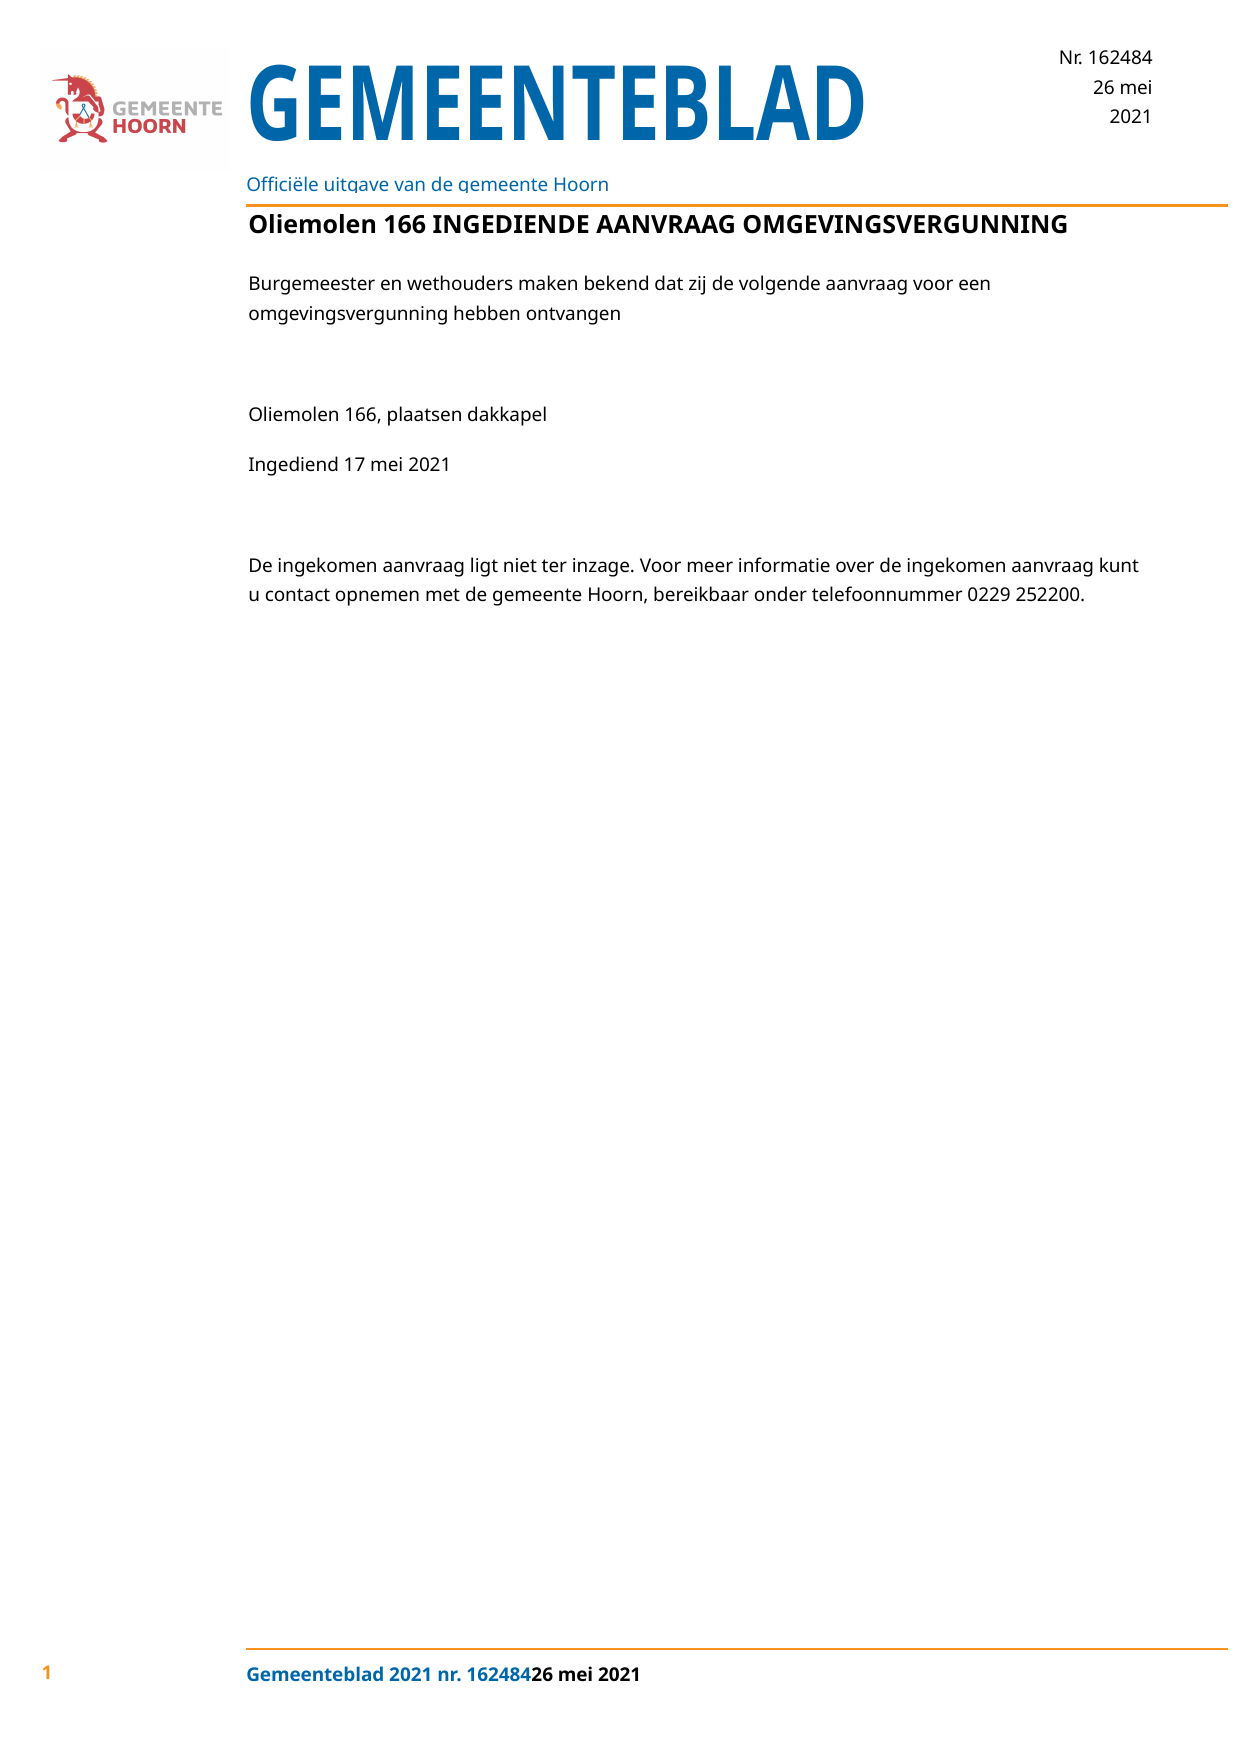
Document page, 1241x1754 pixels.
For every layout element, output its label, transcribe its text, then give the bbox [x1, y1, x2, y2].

text Oliemolen 166, plaatsen dakkapel [248, 401, 1152, 426]
text Ingediend 17 mei 2021 [248, 451, 1152, 477]
text Oliemolen 166 INGEDIENDE AANVRAAG OMGEVINGSVERGUNNING [248, 207, 1152, 241]
text Burgemeester en wethouders maken bekend dat zij de volgende aanvraag voor een omgevingsvergunning hebben ontvangen [248, 270, 1152, 326]
picture [41, 47, 231, 172]
text De ingekomen aanvraag ligt niet ter inzage. Voor meer informatie over de ingekomen aanvraag kunt u contact opnemen met de gemeente Hoorn, bereikbaar onder telefoonnummer 0229 252200. [248, 552, 1152, 607]
